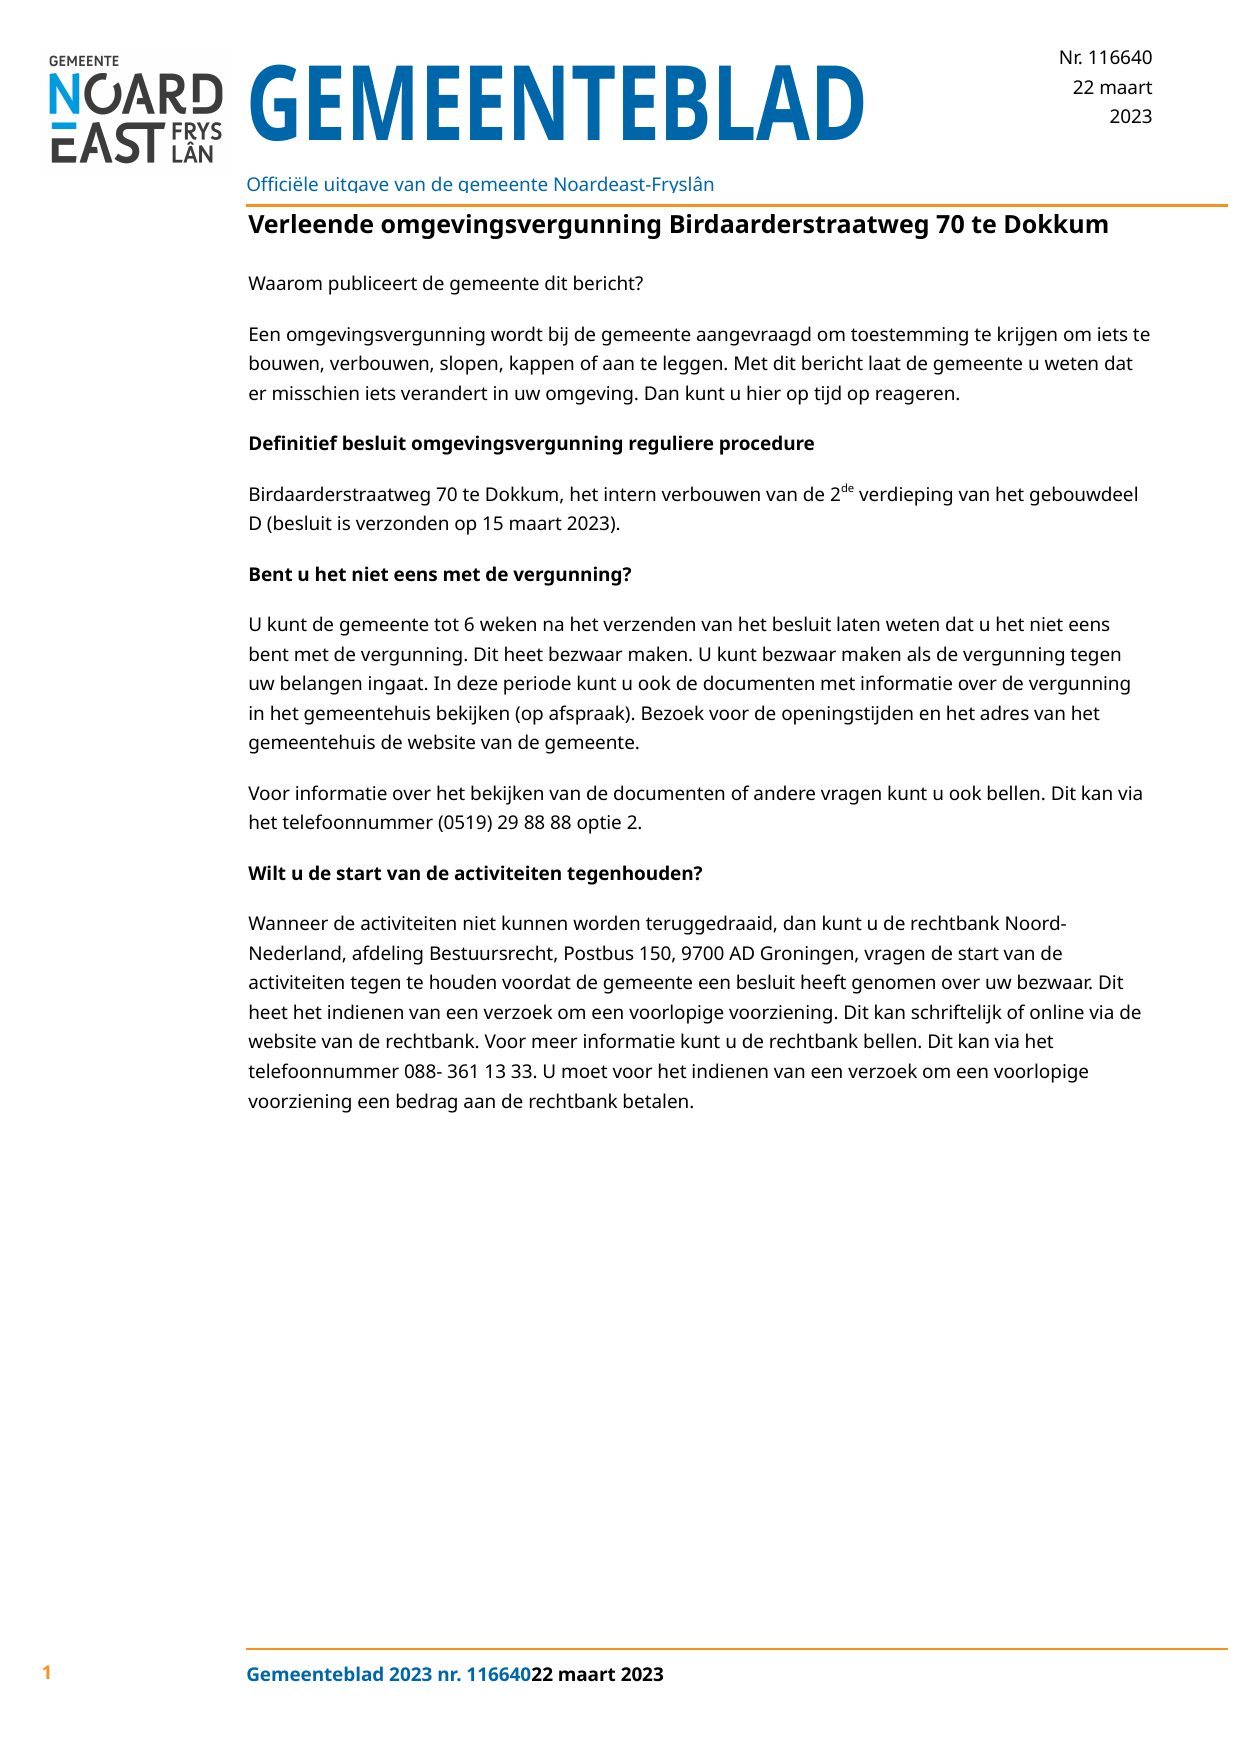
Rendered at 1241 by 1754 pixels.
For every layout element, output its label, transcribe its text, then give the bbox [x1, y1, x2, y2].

text Voor informatie over het bekijken van de documenten of andere vragen kunt u ook bellen. Dit kan via het telefoonnummer (0519) 29 88 88 optie 2. [248, 780, 1152, 835]
text Wanneer de activiteiten niet kunnen worden teruggedraaid, dan kunt u de rechtbank Noord-Nederland, afdeling Bestuursrecht, Postbus 150, 9700 AD Groningen, vragen de start van de activiteiten tegen te houden voordat de gemeente een besluit heeft genomen over uw bezwaar. Dit heet het indienen van een verzoek om een voorlopige voorziening. Dit kan schriftelijk of online via de website van de rechtbank. Voor meer informatie kunt u de rechtbank bellen. Dit kan via het telefoonnummer 088- 361 13 33. U moet voor het indienen van een verzoek om een voorlopige voorziening een bedrag aan de rechtbank betalen. [248, 910, 1152, 1113]
text Birdaarderstraatweg 70 te Dokkum, het intern verbouwen van de 2de verdieping van het gebouwdeel D (besluit is verzonden op 15 maart 2023). [248, 481, 1152, 536]
text Bent u het niet eens met de vergunning? [248, 561, 1152, 586]
text Verleende omgevingsvergunning Birdaarderstraatweg 70 te Dokkum [248, 207, 1152, 241]
text Definitief besluit omgevingsvergunning reguliere procedure [248, 430, 1152, 456]
text U kunt de gemeente tot 6 weken na het verzenden van het besluit laten weten dat u het niet eens bent met de vergunning. Dit heet bezwaar maken. U kunt bezwaar maken als de vergunning tegen uw belangen ingaat. In deze periode kunt u ook de documenten met informatie over de vergunning in het gemeentehuis bekijken (op afspraak). Bezoek voor de openingstijden en het adres van het gemeentehuis de website van de gemeente. [248, 611, 1152, 755]
text Waarom publiceert de gemeente dit bericht? [248, 270, 1152, 296]
text Wilt u de start van de activiteiten tegenhouden? [248, 860, 1152, 886]
text Een omgevingsvergunning wordt bij de gemeente aangevraagd om toestemming te krijgen om iets te bouwen, verbouwen, slopen, kappen of aan te leggen. Met dit bericht laat de gemeente u weten dat er misschien iets verandert in uw omgeving. Dan kunt u hier op tijd op reageren. [248, 321, 1152, 406]
picture [41, 47, 231, 172]
